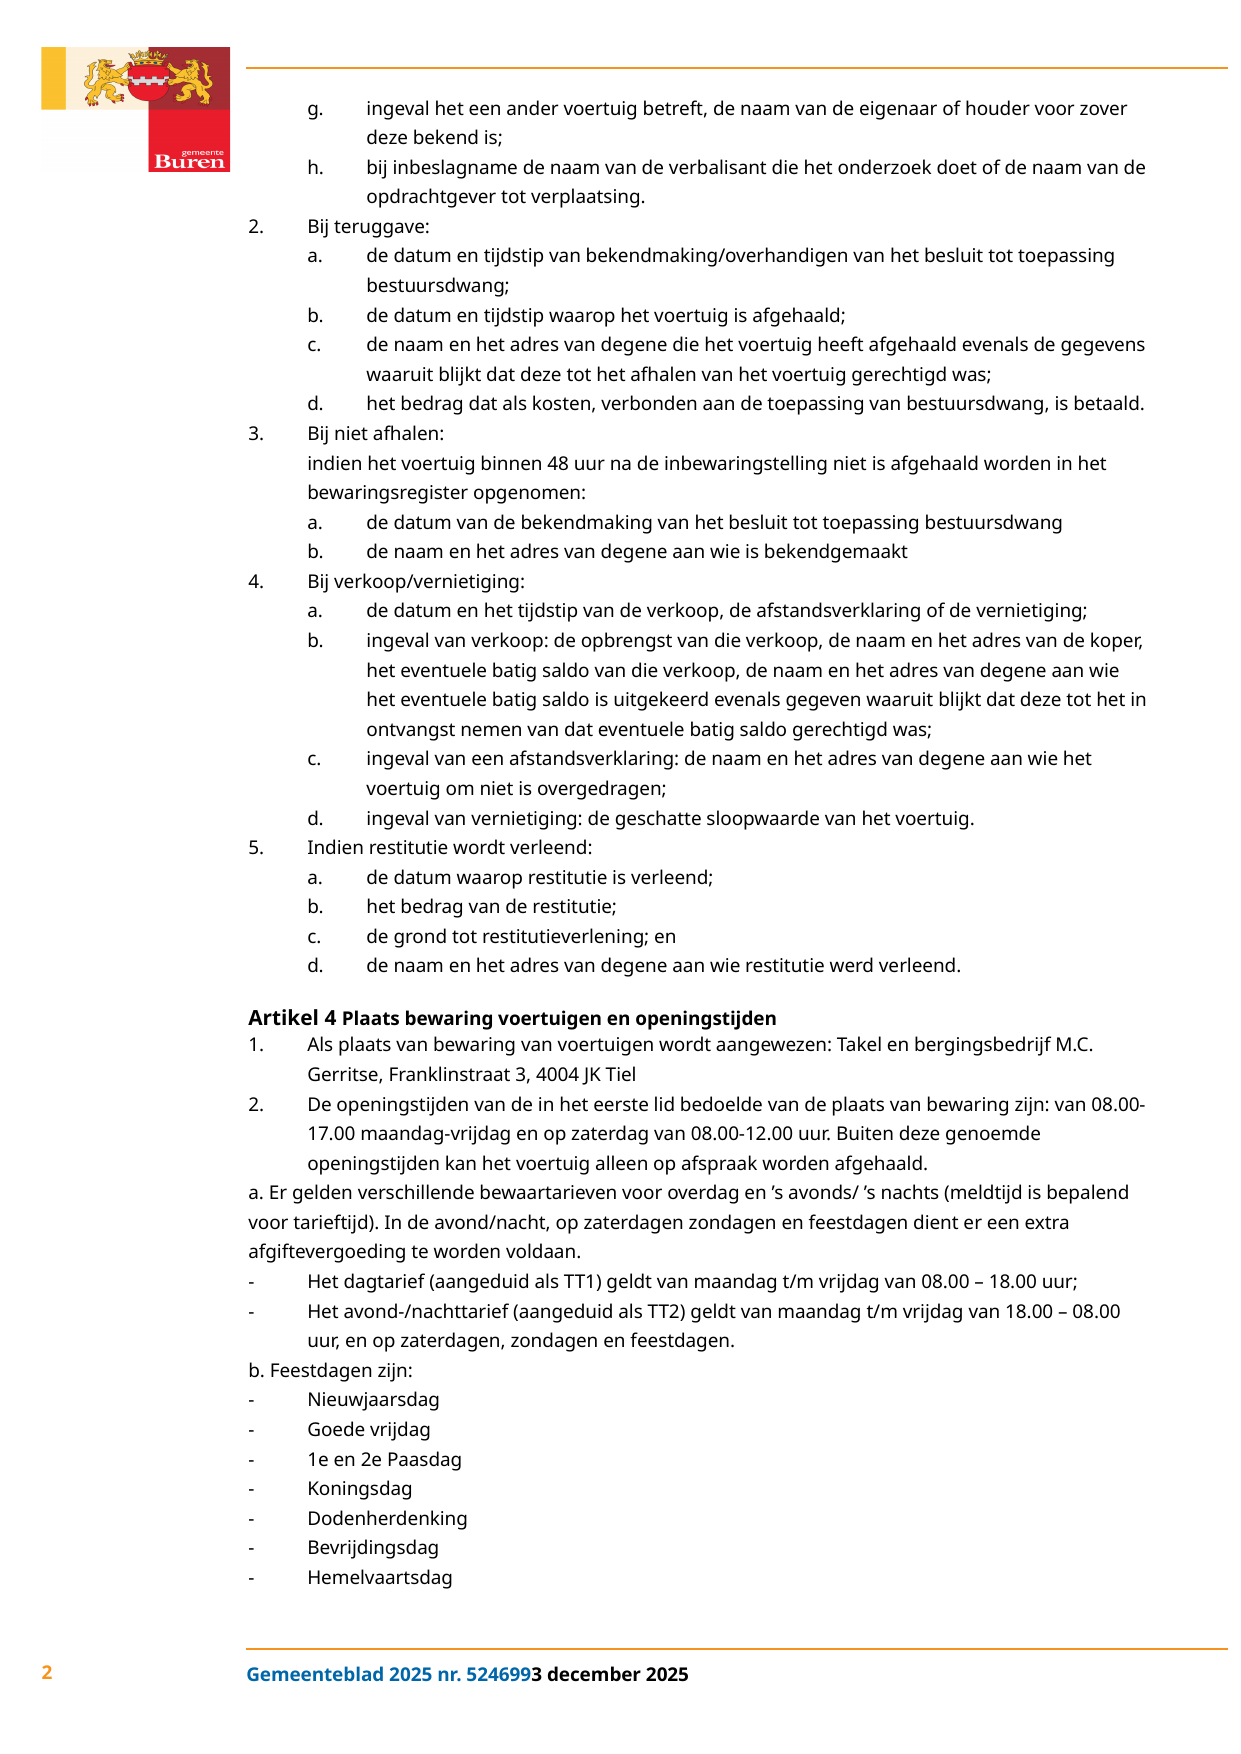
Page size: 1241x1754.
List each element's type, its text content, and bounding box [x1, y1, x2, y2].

list de datum van de bekendmaking van het besluit tot toepassing bestuursdwang [307, 509, 1152, 535]
list ingeval van vernietiging: de geschatte sloopwaarde van het voertuig. [307, 805, 1152, 831]
list ingeval van een afstandsverklaring: de naam en het adres van degene aan wie het voertuig om niet is overgedragen; [307, 746, 1152, 801]
picture [41, 47, 231, 172]
list Bij verkoop/vernietiging: [248, 568, 1152, 594]
list Dodenherdenking [248, 1505, 1152, 1531]
list Koningsdag [248, 1475, 1152, 1501]
list het bedrag van de restitutie; [307, 893, 1152, 919]
list de datum en het tijdstip van de verkoop, de afstandsverklaring of de vernietiging; [307, 598, 1152, 623]
text Artikel 4 Plaats bewaring voertuigen en openingstijden [248, 1003, 1152, 1032]
list bij inbeslagname de naam van de verbalisant die het onderzoek doet of de naam van de opdrachtgever tot verplaatsing. [307, 154, 1152, 209]
list De openingstijden van de in het eerste lid bedoelde van de plaats van bewaring zijn: van 08.00-17.00 maandag-vrijdag en op zaterdag van 08.00-12.00 uur. Buiten deze genoemde openingstijden kan het voertuig alleen op afspraak worden afgehaald. [248, 1091, 1152, 1176]
list Bij teruggave: [248, 213, 1152, 239]
list ingeval van verkoop: de opbrengst van die verkoop, de naam en het adres van de koper, het eventuele batig saldo van die verkoop, de naam en het adres van degene aan wie het eventuele batig saldo is uitgekeerd evenals gegeven waaruit blijkt dat deze tot het in ontvangst nemen van dat eventuele batig saldo gerechtigd was; [307, 627, 1152, 742]
list de naam en het adres van degene aan wie restitutie werd verleend. [307, 953, 1152, 978]
list indien het voertuig binnen 48 uur na de inbewaringstelling niet is afgehaald worden in het bewaringsregister opgenomen: [248, 450, 1152, 505]
list ingeval het een ander voertuig betreft, de naam van de eigenaar of houder voor zover deze bekend is; [307, 95, 1152, 150]
list Goede vrijdag [248, 1416, 1152, 1442]
list de grond tot restitutieverlening; en [307, 923, 1152, 949]
list de datum en tijdstip van bekendmaking/overhandigen van het besluit tot toepassing bestuursdwang; [307, 243, 1152, 298]
list het bedrag dat als kosten, verbonden aan de toepassing van bestuursdwang, is betaald. [307, 391, 1152, 416]
list 1e en 2e Paasdag [248, 1446, 1152, 1471]
list Bij niet afhalen: [248, 420, 1152, 446]
list de naam en het adres van degene die het voertuig heeft afgehaald evenals de gegevens waaruit blijkt dat deze tot het afhalen van het voertuig gerechtigd was; [307, 331, 1152, 387]
list Het dagtarief (aangeduid als TT1) geldt van maandag t/m vrijdag van 08.00 – 18.00 uur; [248, 1268, 1152, 1294]
text b. Feestdagen zijn: [248, 1357, 1152, 1383]
list Indien restitutie wordt verleend: [248, 834, 1152, 860]
list Nieuwjaarsdag [248, 1387, 1152, 1412]
list de datum en tijdstip waarop het voertuig is afgehaald; [307, 302, 1152, 328]
list Het avond-/nachttarief (aangeduid als TT2) geldt van maandag t/m vrijdag van 18.00 – 08.00 uur, en op zaterdagen, zondagen en feestdagen. [248, 1298, 1152, 1353]
list Bevrijdingsdag [248, 1534, 1152, 1560]
list de datum waarop restitutie is verleend; [307, 864, 1152, 890]
list Hemelvaartsdag [248, 1564, 1152, 1590]
list Als plaats van bewaring van voertuigen wordt aangewezen: Takel en bergingsbedrijf M.C. Gerritse, Franklinstraat 3, 4004 JK Tiel [248, 1032, 1152, 1087]
text a. Er gelden verschillende bewaartarieven voor overdag en ’s avonds/ ’s nachts (meldtijd is bepalend voor tarieftijd). In de avond/nacht, op zaterdagen zondagen en feestdagen dient er een extra afgiftevergoeding te worden voldaan. [248, 1179, 1152, 1264]
list de naam en het adres van degene aan wie is bekendgemaakt [307, 538, 1152, 564]
